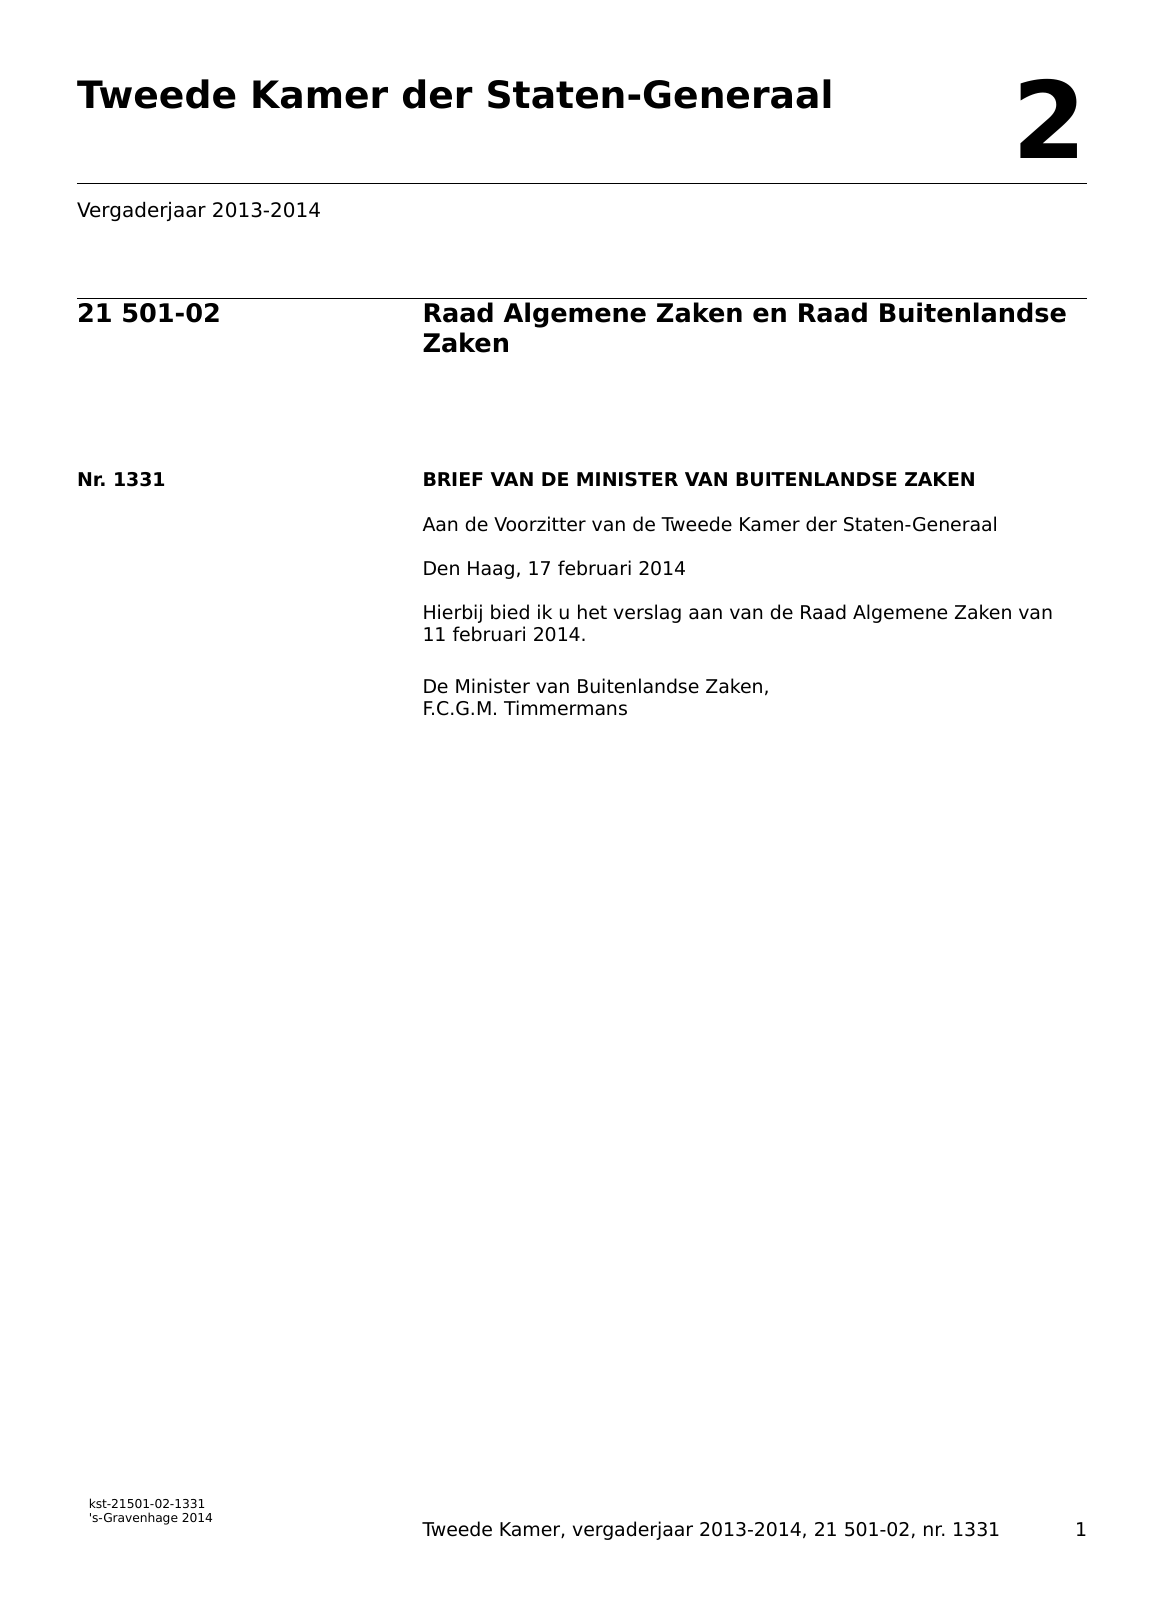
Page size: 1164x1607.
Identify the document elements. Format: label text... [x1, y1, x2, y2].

text Den Haag, 17 februari 2014 [422, 558, 1087, 580]
subtitle 21 501-02 Raad Algemene Zaken en Raad Buitenlandse Zaken [77, 299, 1087, 358]
subtitle Nr. 1331 BRIEF VAN DE MINISTER VAN BUITENLANDSE ZAKEN [77, 469, 1087, 491]
text Aan de Voorzitter van de Tweede Kamer der Staten-Generaal [422, 513, 1087, 536]
table_header 2 [886, 59, 1087, 183]
text Hierbij bied ik u het verslag aan van de Raad Algemene Zaken van 11 februari 2014. [422, 602, 1087, 646]
text kst-21501-02-1331 [88, 1497, 323, 1511]
table_header Tweede Kamer der Staten-Generaal [77, 59, 886, 183]
table_cell Vergaderjaar 2013-2014 [77, 184, 1087, 298]
text De Minister van Buitenlandse Zaken, F.C.G.M. Timmermans [422, 676, 1087, 720]
text 's-Gravenhage 2014 [88, 1511, 323, 1525]
